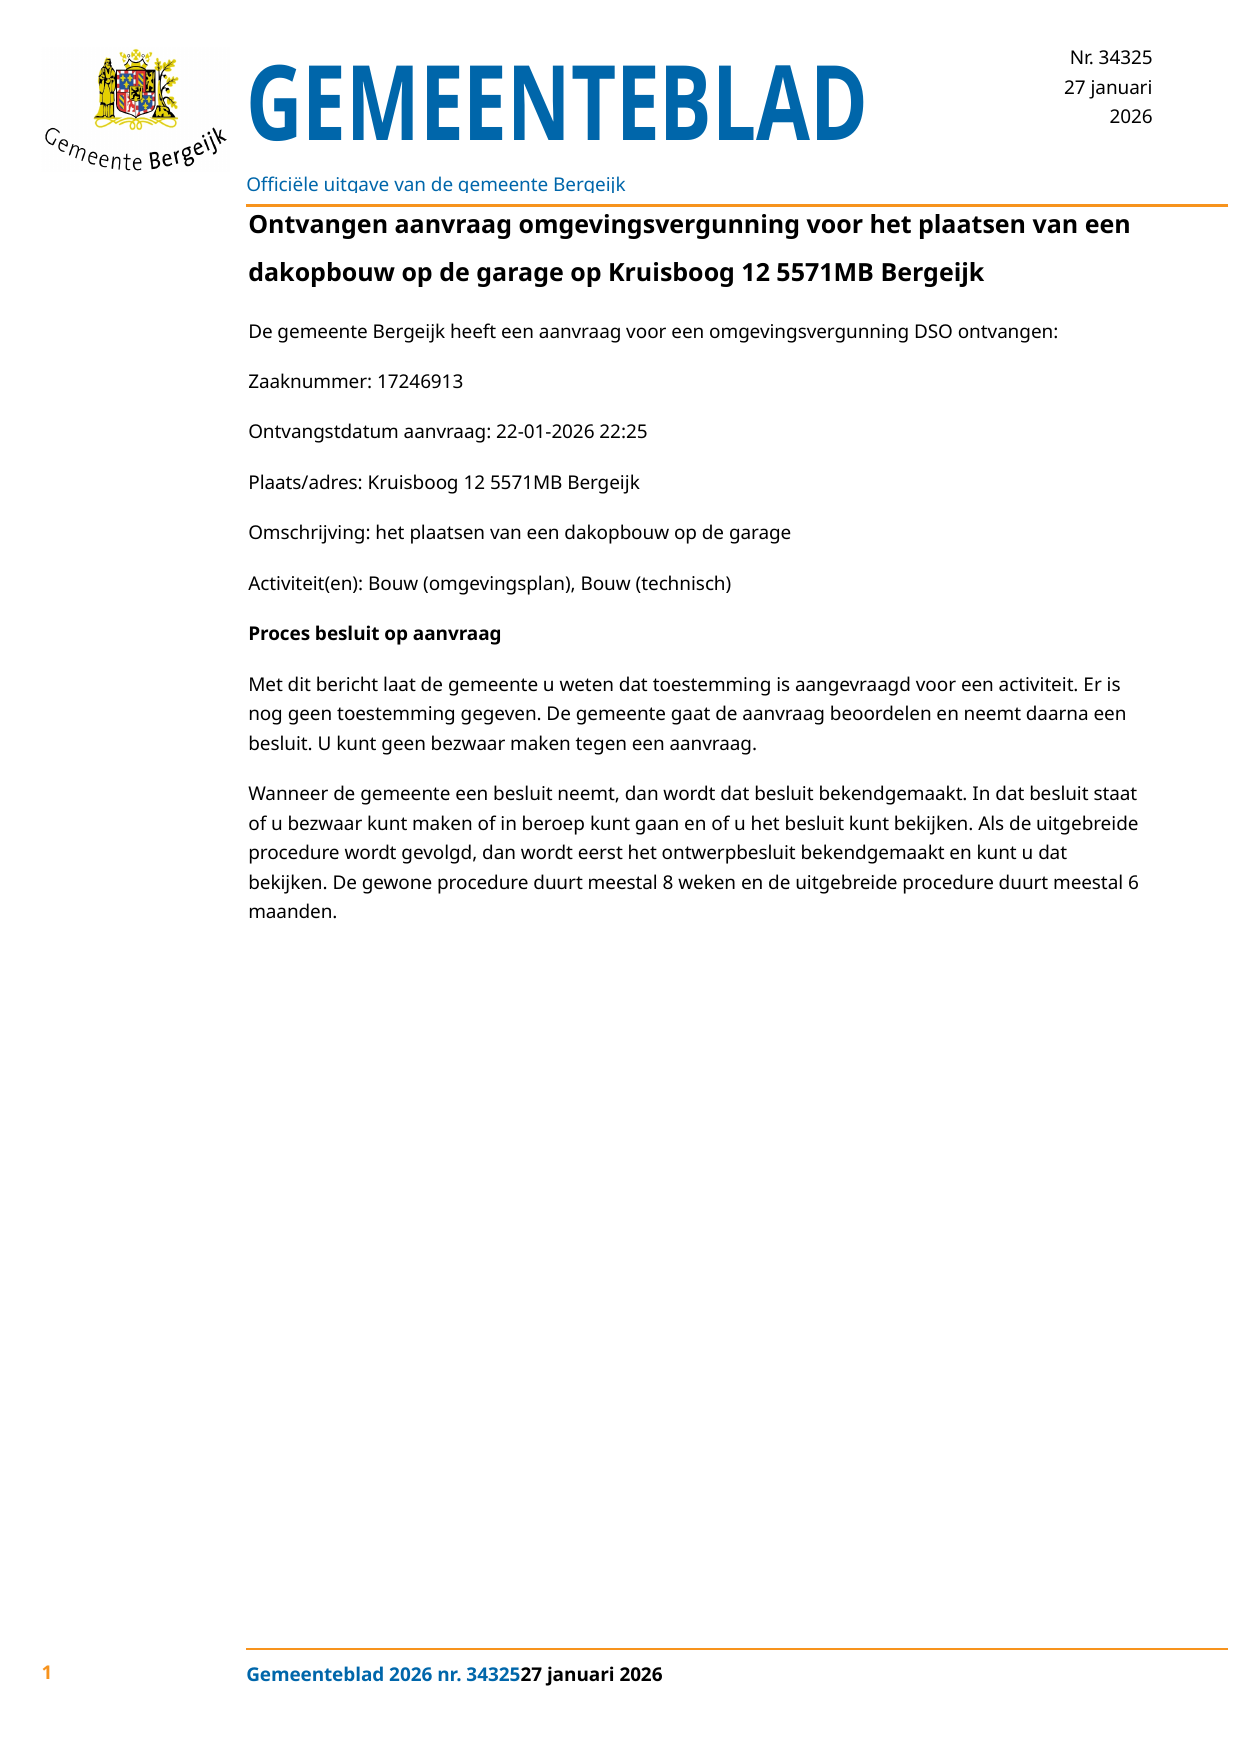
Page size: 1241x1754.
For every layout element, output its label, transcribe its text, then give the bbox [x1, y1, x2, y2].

text Activiteit(en): Bouw (omgevingsplan), Bouw (technisch) [248, 570, 1152, 596]
text Zaaknummer: 17246913 [248, 368, 1152, 394]
text Wanneer de gemeente een besluit neemt, dan wordt dat besluit bekendgemaakt. In dat besluit staat of u bezwaar kunt maken of in beroep kunt gaan en of u het besluit kunt bekijken. Als de uitgebreide procedure wordt gevolgd, dan wordt eerst het ontwerpbesluit bekendgemaakt en kunt u dat bekijken. De gewone procedure duurt meestal 8 weken en de uitgebreide procedure duurt meestal 6 maanden. [248, 780, 1152, 924]
text De gemeente Bergeijk heeft een aanvraag voor een omgevingsvergunning DSO ontvangen: [248, 318, 1152, 344]
text Ontvangen aanvraag omgevingsvergunning voor het plaatsen van een dakopbouw op de garage op Kruisboog 12 5571MB Bergeijk [248, 207, 1152, 288]
text Plaats/adres: Kruisboog 12 5571MB Bergeijk [248, 469, 1152, 495]
text Omschrijving: het plaatsen van een dakopbouw op de garage [248, 519, 1152, 545]
text Met dit bericht laat de gemeente u weten dat toestemming is aangevraagd voor een activiteit. Er is nog geen toestemming gegeven. De gemeente gaat de aanvraag beoordelen en neemt daarna een besluit. U kunt geen bezwaar maken tegen een aanvraag. [248, 671, 1152, 756]
text Proces besluit op aanvraag [248, 620, 1152, 646]
text Ontvangstdatum aanvraag: 22-01-2026 22:25 [248, 419, 1152, 444]
picture [41, 47, 231, 172]
